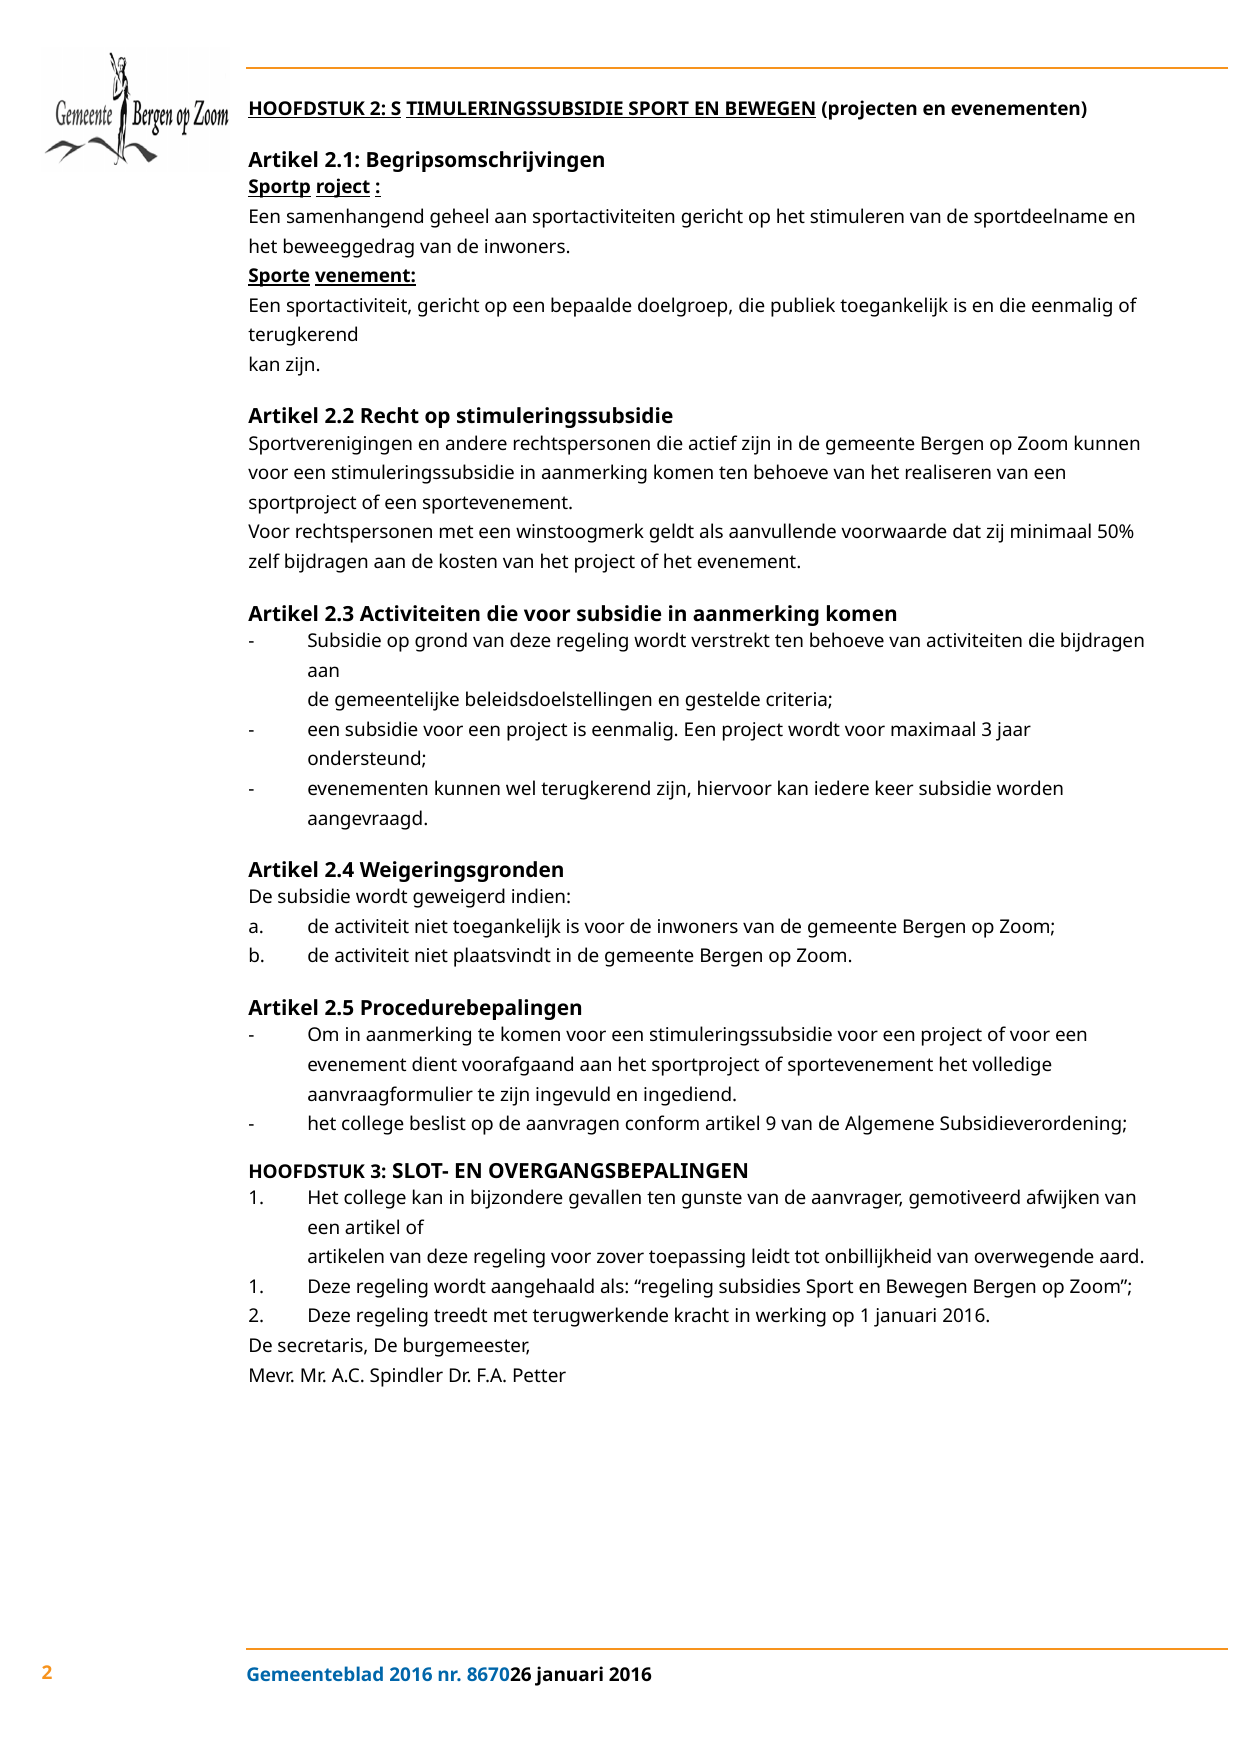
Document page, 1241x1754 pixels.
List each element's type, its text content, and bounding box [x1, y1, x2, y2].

list Subsidie op grond van deze regeling wordt verstrekt ten behoeve van activiteiten die bijdragen aan [248, 627, 1152, 682]
list de activiteit niet toegankelijk is voor de inwoners van de gemeente Bergen op Zoom; [248, 913, 1152, 939]
text De secretaris, De burgemeester, [248, 1332, 1152, 1358]
text Artikel 2.2 Recht op stimuleringssubsidie [248, 402, 1152, 430]
text Artikel 2.1: Begripsomschrijvingen [248, 145, 1152, 174]
text Artikel 2.5 Procedurebepalingen [248, 993, 1152, 1022]
list artikelen van deze regeling voor zover toepassing leidt tot onbillijkheid van overwegende aard. [248, 1243, 1152, 1269]
list Deze regeling wordt aangehaald als: “regeling subsidies Sport en Bewegen Bergen op Zoom”; [248, 1273, 1152, 1299]
text Een sportactiviteit, gericht op een bepaalde doelgroep, die publiek toegankelijk is en die eenmalig of terugkerend [248, 292, 1152, 347]
list een subsidie voor een project is eenmalig. Een project wordt voor maximaal 3 jaar ondersteund; [248, 716, 1152, 771]
list het college beslist op de aanvragen conform artikel 9 van de Algemene Subsidieverordening; [248, 1110, 1152, 1136]
text kan zijn. [248, 351, 1152, 377]
list de gemeentelijke beleidsdoelstellingen en gestelde criteria; [248, 686, 1152, 712]
list Het college kan in bijzondere gevallen ten gunste van de aanvrager, gemotiveerd afwijken van een artikel of [248, 1184, 1152, 1240]
list Deze regeling treedt met terugwerkende kracht in werking op 1 januari 2016. [248, 1303, 1152, 1328]
text HOOFDSTUK 3: SLOT- EN OVERGANGSBEPALINGEN [248, 1156, 1152, 1184]
text Voor rechtspersonen met een winstoogmerk geldt als aanvullende voorwaarde dat zij minimaal 50% zelf bijdragen aan de kosten van het project of het evenement. [248, 519, 1152, 574]
text Sportp roject : [248, 174, 1152, 199]
text Een samenhangend geheel aan sportactiviteiten gericht op het stimuleren van de sportdeelname en het beweeggedrag van de inwoners. [248, 203, 1152, 258]
list Om in aanmerking te komen voor een stimuleringssubsidie voor een project of voor een evenement dient voorafgaand aan het sportproject of sportevenement het volledige aanvraagformulier te zijn ingevuld en ingediend. [248, 1022, 1152, 1106]
text Artikel 2.4 Weigeringsgronden [248, 855, 1152, 883]
text Artikel 2.3 Activiteiten die voor subsidie in aanmerking komen [248, 599, 1152, 627]
text Sporte venement: [248, 262, 1152, 288]
text Mevr. Mr. A.C. Spindler Dr. F.A. Petter [248, 1362, 1152, 1388]
list de activiteit niet plaatsvindt in de gemeente Bergen op Zoom. [248, 943, 1152, 968]
text De subsidie wordt geweigerd indien: [248, 883, 1152, 909]
text Sportverenigingen en andere rechtspersonen die actief zijn in de gemeente Bergen op Zoom kunnen voor een stimuleringssubsidie in aanmerking komen ten behoeve van het realiseren van een sportproject of een sportevenement. [248, 430, 1152, 515]
picture [41, 47, 231, 172]
text HOOFDSTUK 2: S TIMULERINGSSUBSIDIE SPORT EN BEWEGEN (projecten en evenementen) [248, 95, 1152, 121]
list evenementen kunnen wel terugkerend zijn, hiervoor kan iedere keer subsidie worden aangevraagd. [248, 775, 1152, 830]
